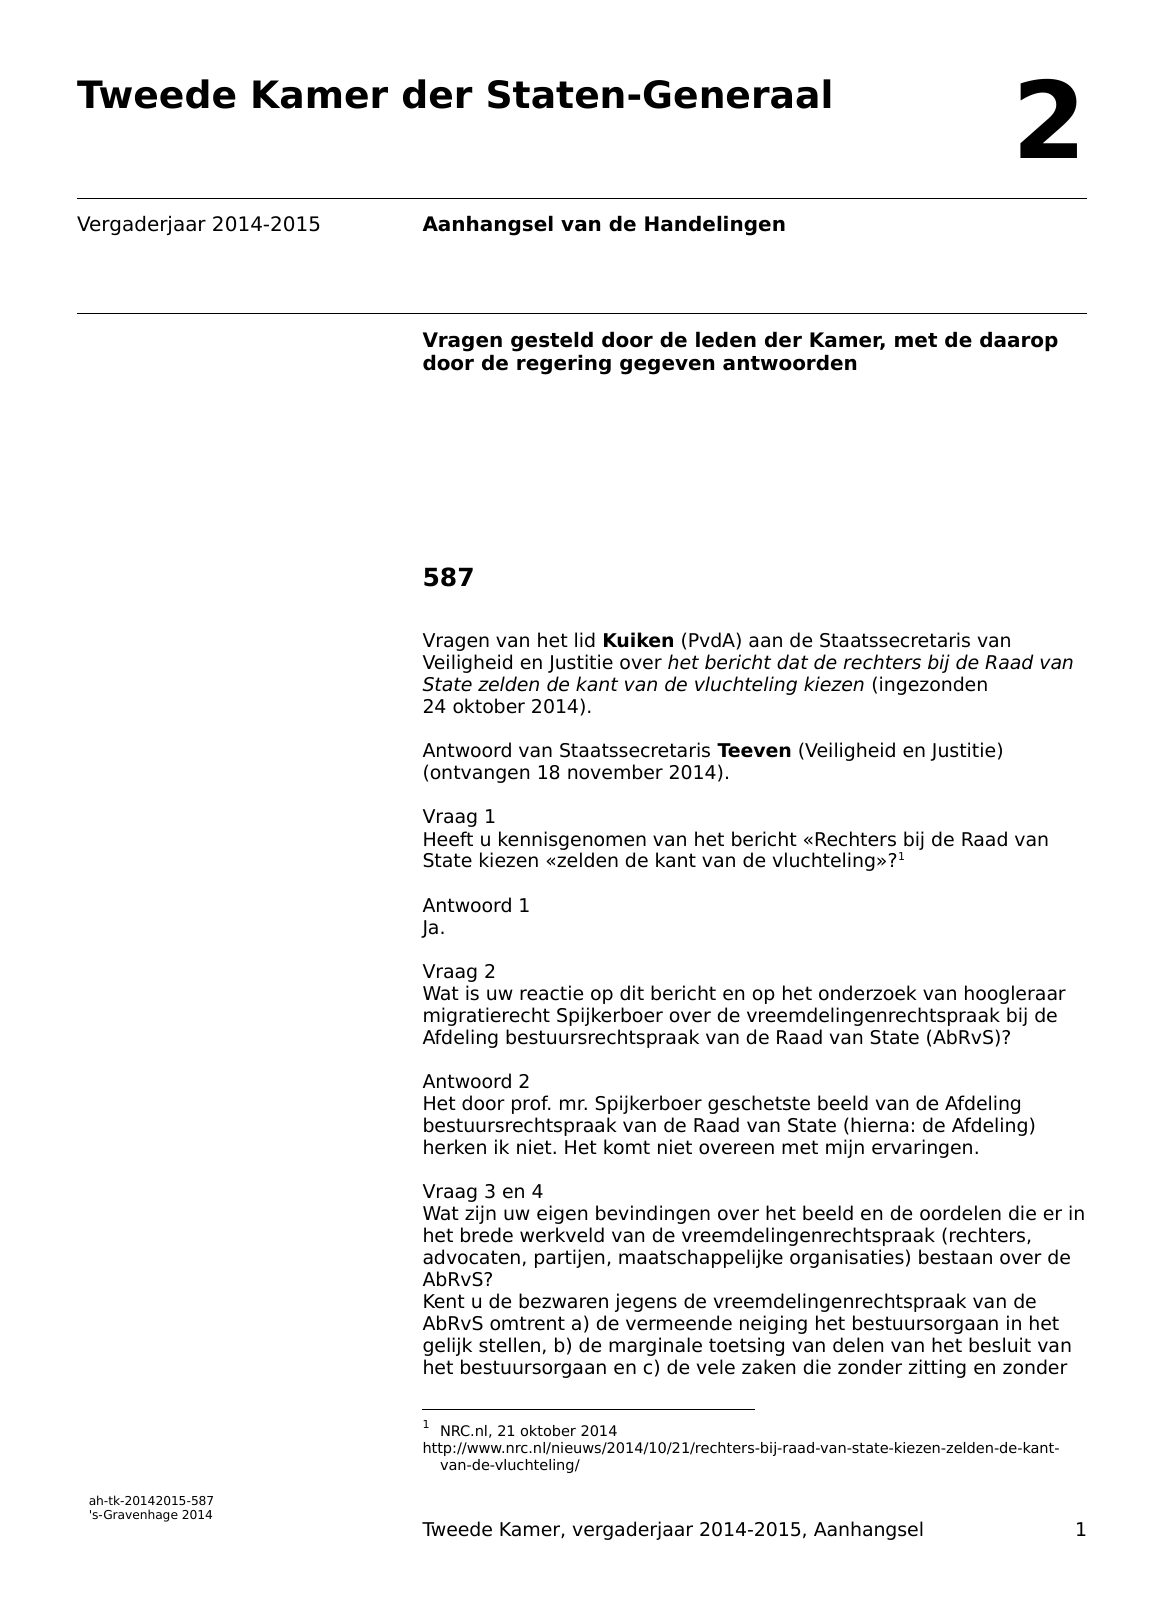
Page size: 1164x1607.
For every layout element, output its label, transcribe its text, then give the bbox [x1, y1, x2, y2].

text NRC.nl, 21 oktober 2014 [422, 1418, 1087, 1441]
table_cell [77, 314, 422, 375]
text Vraag 2 [422, 961, 1087, 983]
text Ja. [422, 917, 1087, 938]
text Wat is uw reactie op dit bericht en op het onderzoek van hoogleraar migratierecht Spijkerboer over de vreemdelingenrechtspraak bij de Afdeling bestuursrechtspraak van de Raad van State (AbRvS)? [422, 983, 1087, 1049]
text Vraag 3 en 4 [422, 1181, 1087, 1203]
table_header Tweede Kamer der Staten-Generaal [77, 59, 886, 198]
text ah-tk-20142015-587 [88, 1494, 323, 1508]
text 's-Gravenhage 2014 [88, 1508, 323, 1522]
text Vragen van het lid Kuiken (PvdA) aan de Staatssecretaris van Veiligheid en Justitie over het bericht dat de rechters bij de Raad van State zelden de kant van de vluchteling kiezen (ingezonden 24 oktober 2014). [422, 630, 1087, 718]
text Het door prof. mr. Spijkerboer geschetste beeld van de Afdeling bestuursrechtspraak van de Raad van State (hierna: de Afdeling) herken ik niet. Het komt niet overeen met mijn ervaringen. [422, 1093, 1087, 1159]
table_cell Vragen gesteld door de leden der Kamer, met de daarop door de regering gegeven antwoorden [422, 314, 1087, 375]
text Antwoord 2 [422, 1071, 1087, 1093]
text Kent u de bezwaren jegens de vreemdelingenrechtspraak van de AbRvS omtrent a) de vermeende neiging het bestuursorgaan in het gelijk stellen, b) de marginale toetsing van delen van het besluit van het bestuursorgaan en c) de vele zaken die zonder zitting en zonder [422, 1291, 1087, 1379]
text Vraag 1 [422, 806, 1087, 828]
table_header 2 [886, 59, 1087, 198]
text Wat zijn uw eigen bevindingen over het beeld en de oordelen die er in het brede werkveld van de vreemdelingenrechtspraak (rechters, advocaten, partijen, maatschappelijke organisaties) bestaan over de AbRvS? [422, 1203, 1087, 1291]
text http://www.nrc.nl/nieuws/2014/10/21/rechters-bij-raad-van-state-kiezen-zelden-de-kant-van-de-vluchteling/ [422, 1441, 1087, 1474]
text Antwoord 1 [422, 894, 1087, 917]
text Antwoord van Staatssecretaris Teeven (Veiligheid en Justitie) (ontvangen 18 november 2014). [422, 740, 1087, 784]
text 587 [422, 563, 1087, 592]
text Heeft u kennisgenomen van het bericht «Rechters bij de Raad van State kiezen «zelden de kant van de vluchteling»? [422, 828, 1087, 872]
table_cell Vergaderjaar 2014-2015 [77, 199, 422, 313]
table_cell Aanhangsel van de Handelingen [422, 199, 1087, 313]
